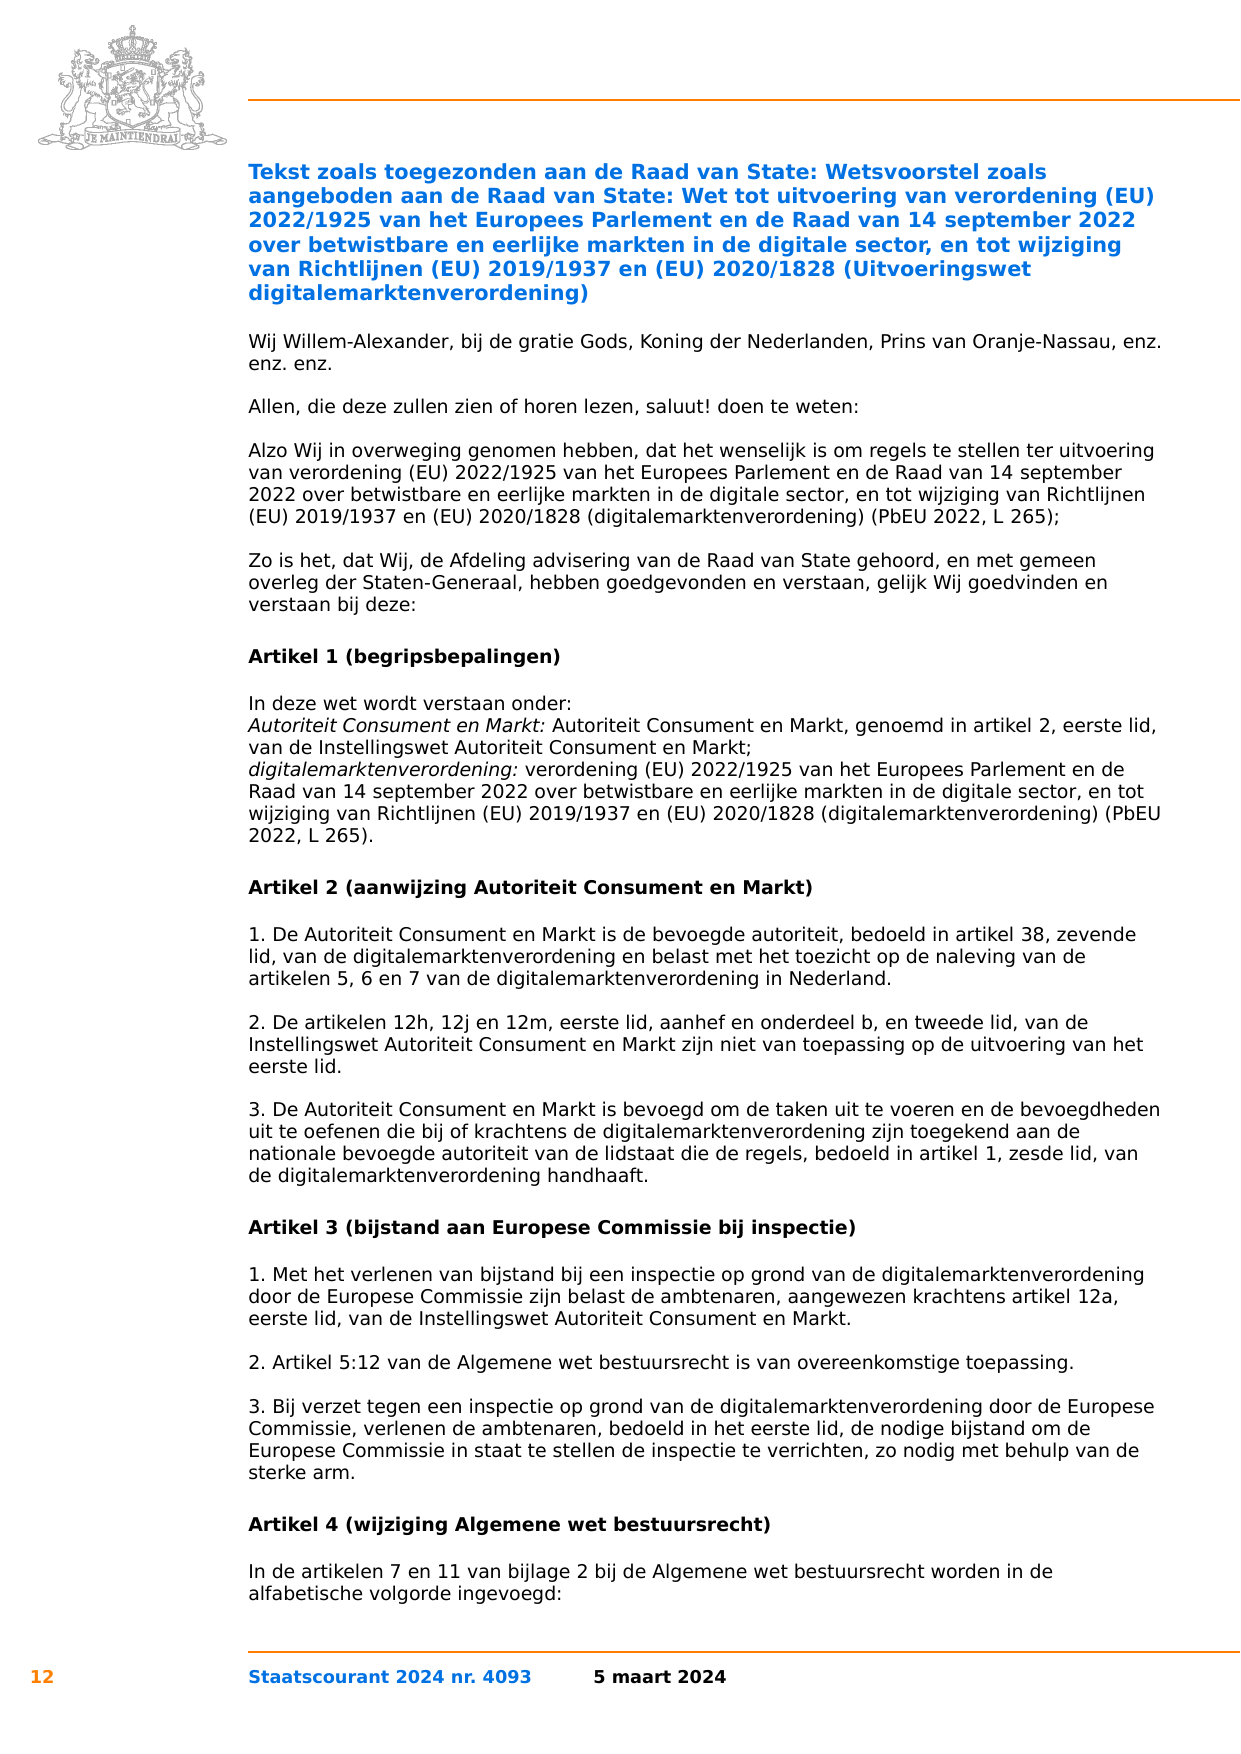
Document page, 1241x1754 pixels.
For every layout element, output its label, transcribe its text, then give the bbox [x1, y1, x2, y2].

text 2. Artikel 5:12 van de Algemene wet bestuursrecht is van overeenkomstige toepassing. [248, 1352, 1163, 1374]
text digitalemarktenverordening: verordening (EU) 2022/1925 van het Europees Parlement en de Raad van 14 september 2022 over betwistbare en eerlijke markten in de digitale sector, en tot wijziging van Richtlijnen (EU) 2019/1937 en (EU) 2020/1828 (digitalemarktenverordening) (PbEU 2022, L 265). [248, 759, 1163, 847]
subtitle Artikel 2 (aanwijzing Autoriteit Consument en Markt) [248, 877, 1163, 899]
text Wij Willem-Alexander, bij de gratie Gods, Koning der Nederlanden, Prins van Oranje-Nassau, enz. enz. enz. [248, 331, 1163, 374]
text 1. Met het verlenen van bijstand bij een inspectie op grond van de digitalemarktenverordening door de Europese Commissie zijn belast de ambtenaren, aangewezen krachtens artikel 12a, eerste lid, van de Instellingswet Autoriteit Consument en Markt. [248, 1264, 1163, 1330]
text 2. De artikelen 12h, 12j en 12m, eerste lid, aanhef en onderdeel b, en tweede lid, van de Instellingswet Autoriteit Consument en Markt zijn niet van toepassing op de uitvoering van het eerste lid. [248, 1012, 1163, 1077]
text 3. Bij verzet tegen een inspectie op grond van de digitalemarktenverordening door de Europese Commissie, verlenen de ambtenaren, bedoeld in het eerste lid, de nodige bijstand om de Europese Commissie in staat te stellen de inspectie te verrichten, zo nodig met behulp van de sterke arm. [248, 1396, 1163, 1484]
text Zo is het, dat Wij, de Afdeling advisering van de Raad van State gehoord, en met gemeen overleg der Staten-Generaal, hebben goedgevonden en verstaan, gelijk Wij goedvinden en verstaan bij deze: [248, 550, 1163, 616]
subtitle Tekst zoals toegezonden aan de Raad van State: Wetsvoorstel zoals aangeboden aan de Raad van State: Wet tot uitvoering van verordening (EU) 2022/1925 van het Europees Parlement en de Raad van 14 september 2022 over betwistbare en eerlijke markten in de digitale sector, en tot wijziging van Richtlijnen (EU) 2019/1937 en (EU) 2020/1828 (Uitvoeringswet digitalemarktenverordening) [248, 160, 1163, 306]
subtitle Artikel 4 (wijziging Algemene wet bestuursrecht) [248, 1514, 1163, 1536]
picture [38, 25, 227, 150]
text 3. De Autoriteit Consument en Markt is bevoegd om de taken uit te voeren en de bevoegdheden uit te oefenen die bij of krachtens de digitalemarktenverordening zijn toegekend aan de nationale bevoegde autoriteit van de lidstaat die de regels, bedoeld in artikel 1, zesde lid, van de digitalemarktenverordening handhaaft. [248, 1099, 1163, 1187]
text Autoriteit Consument en Markt: Autoriteit Consument en Markt, genoemd in artikel 2, eerste lid, van de Instellingswet Autoriteit Consument en Markt; [248, 715, 1163, 759]
text 1. De Autoriteit Consument en Markt is de bevoegde autoriteit, bedoeld in artikel 38, zevende lid, van de digitalemarktenverordening en belast met het toezicht op de naleving van de artikelen 5, 6 en 7 van de digitalemarktenverordening in Nederland. [248, 924, 1163, 990]
text Allen, die deze zullen zien of horen lezen, saluut! doen te weten: [248, 396, 1163, 418]
text In de artikelen 7 en 11 van bijlage 2 bij de Algemene wet bestuursrecht worden in de alfabetische volgorde ingevoegd: [248, 1561, 1163, 1605]
text Alzo Wij in overweging genomen hebben, dat het wenselijk is om regels te stellen ter uitvoering van verordening (EU) 2022/1925 van het Europees Parlement en de Raad van 14 september 2022 over betwistbare en eerlijke markten in de digitale sector, en tot wijziging van Richtlijnen (EU) 2019/1937 en (EU) 2020/1828 (digitalemarktenverordening) (PbEU 2022, L 265); [248, 440, 1163, 528]
subtitle Artikel 3 (bijstand aan Europese Commissie bij inspectie) [248, 1217, 1163, 1239]
text In deze wet wordt verstaan onder: [248, 693, 1163, 715]
subtitle Artikel 1 (begripsbepalingen) [248, 646, 1163, 668]
